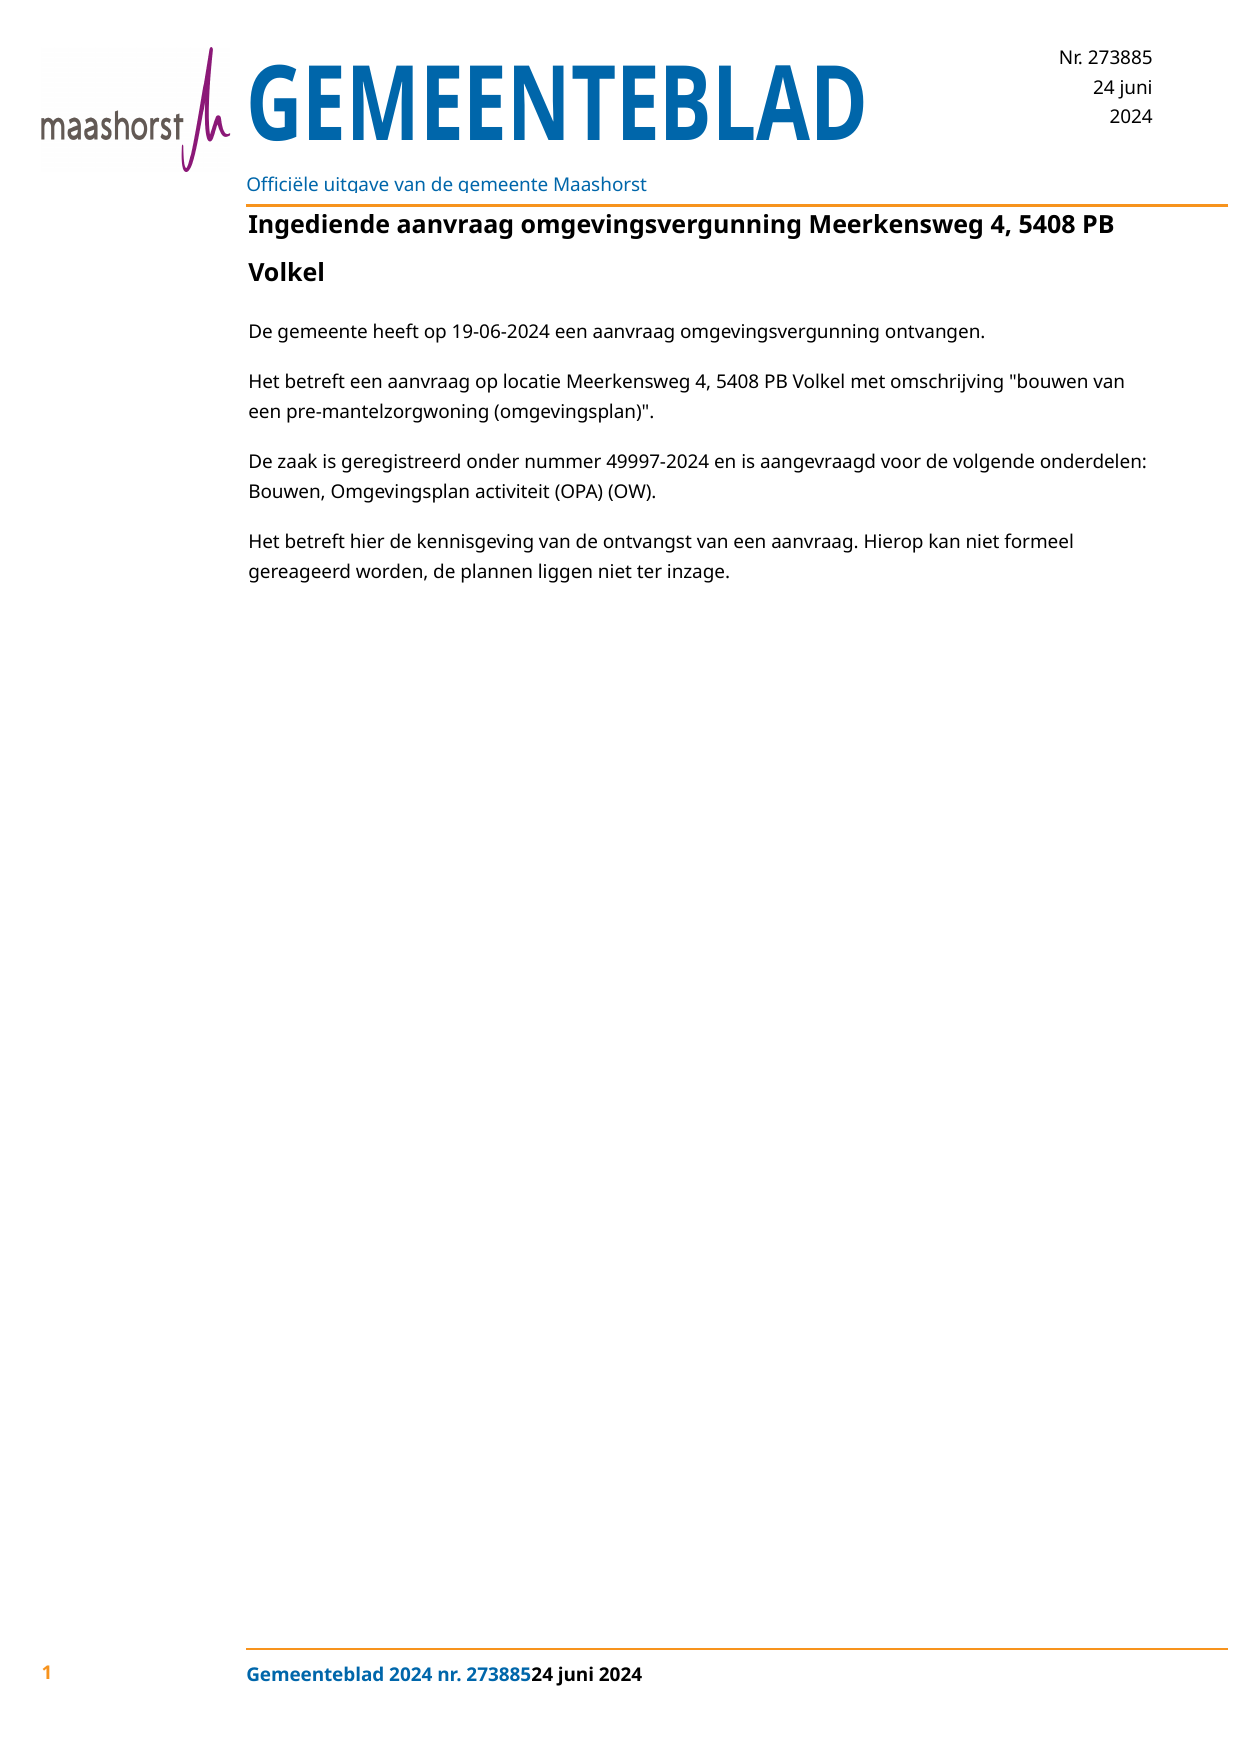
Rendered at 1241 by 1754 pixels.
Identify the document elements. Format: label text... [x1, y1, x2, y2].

text Ingediende aanvraag omgevingsvergunning Meerkensweg 4, 5408 PB Volkel [248, 207, 1152, 288]
text Het betreft hier de kennisgeving van de ontvangst van een aanvraag. Hierop kan niet formeel gereageerd worden, de plannen liggen niet ter inzage. [248, 528, 1152, 584]
picture [41, 47, 231, 172]
text De zaak is geregistreerd onder nummer 49997-2024 en is aangevraagd voor de volgende onderdelen: Bouwen, Omgevingsplan activiteit (OPA) (OW). [248, 448, 1152, 504]
text De gemeente heeft op 19-06-2024 een aanvraag omgevingsvergunning ontvangen. [248, 318, 1152, 344]
text Het betreft een aanvraag op locatie Meerkensweg 4, 5408 PB Volkel met omschrijving "bouwen van een pre-mantelzorgwoning (omgevingsplan)". [248, 368, 1152, 424]
